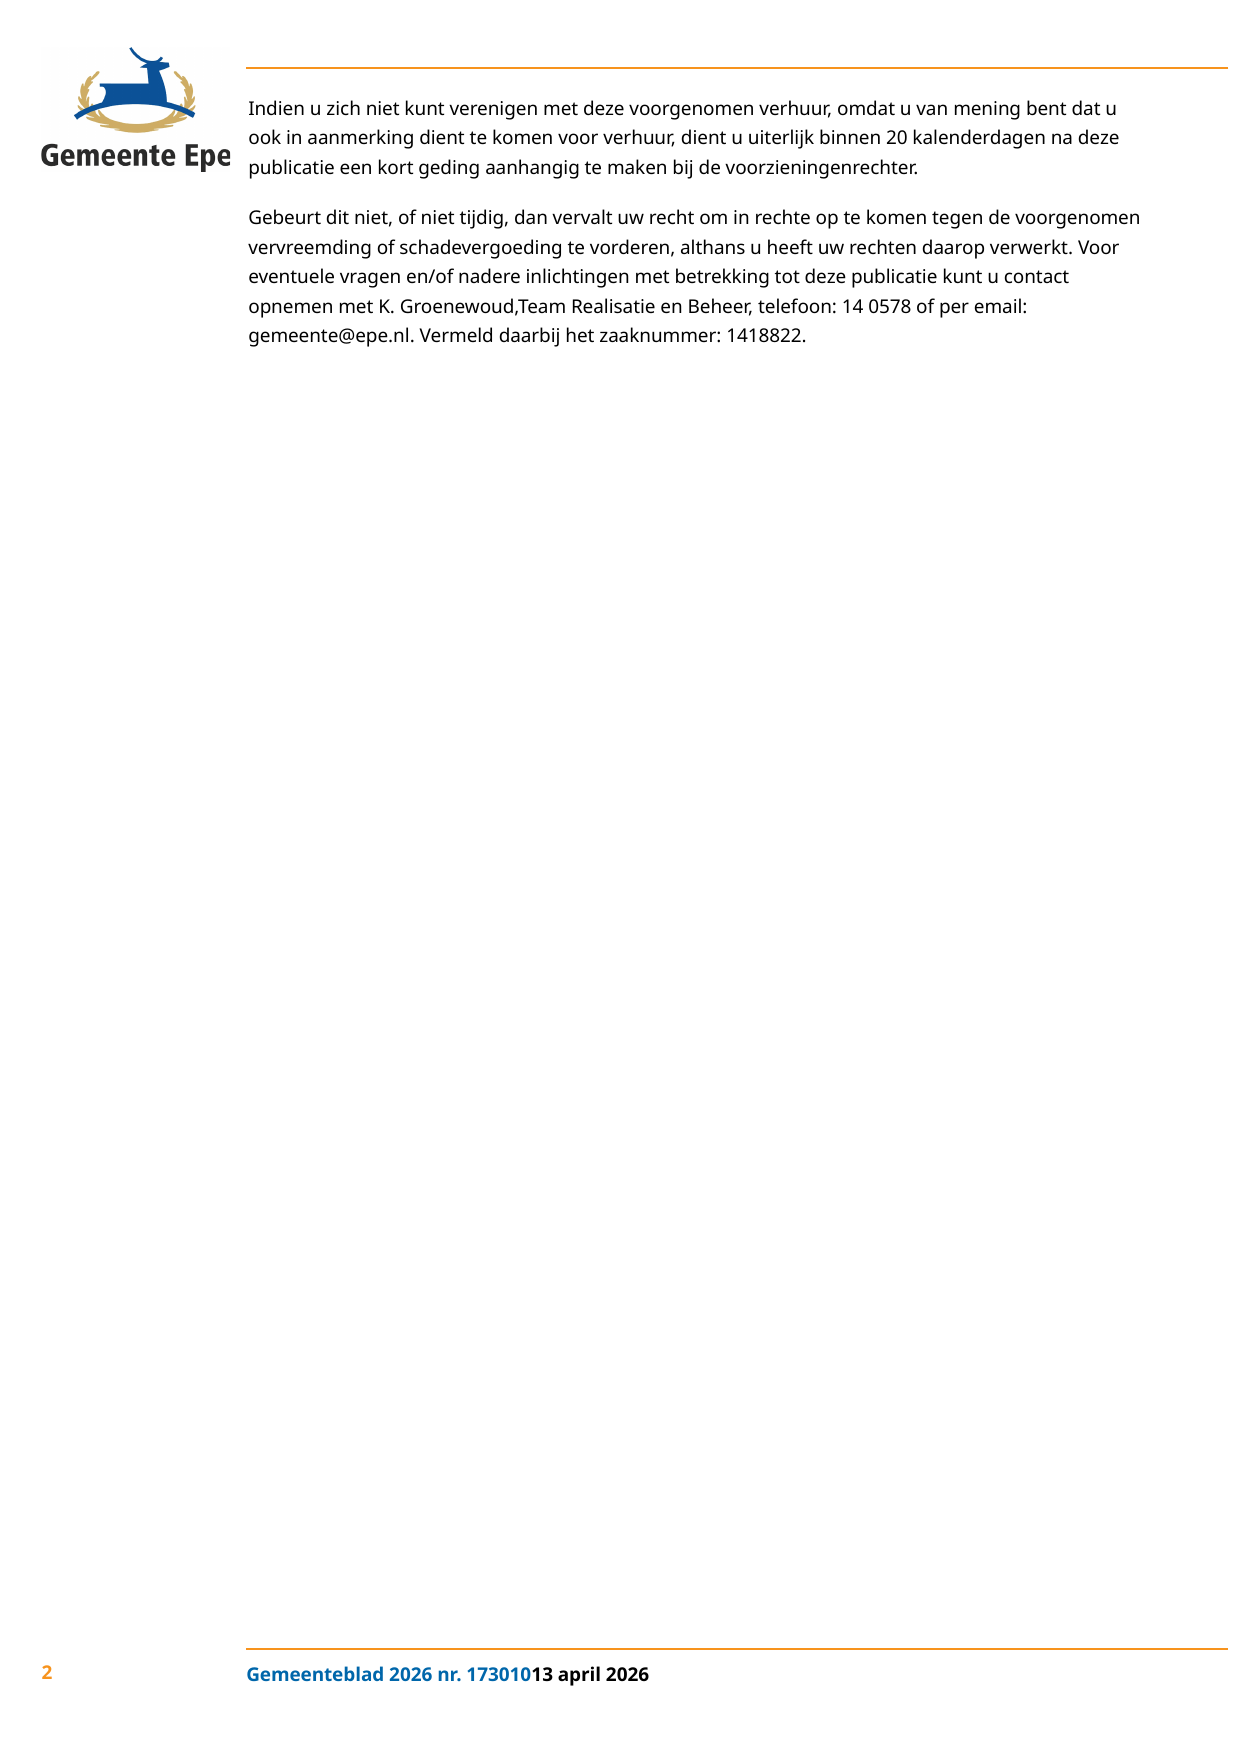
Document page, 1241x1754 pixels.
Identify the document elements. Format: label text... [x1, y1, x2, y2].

picture [41, 47, 231, 172]
text Indien u zich niet kunt verenigen met deze voorgenomen verhuur, omdat u van mening bent dat u ook in aanmerking dient te komen voor verhuur, dient u uiterlijk binnen 20 kalenderdagen na deze publicatie een kort geding aanhangig te maken bij de voorzieningenrechter. [248, 95, 1152, 180]
text Gebeurt dit niet, of niet tijdig, dan vervalt uw recht om in rechte op te komen tegen de voorgenomen vervreemding of schadevergoeding te vorderen, althans u heeft uw rechten daarop verwerkt. Voor eventuele vragen en/of nadere inlichtingen met betrekking tot deze publicatie kunt u contact opnemen met K. Groenewoud,Team Realisatie en Beheer, telefoon: 14 0578 of per email: gemeente@epe.nl. Vermeld daarbij het zaaknummer: 1418822. [248, 204, 1152, 348]
